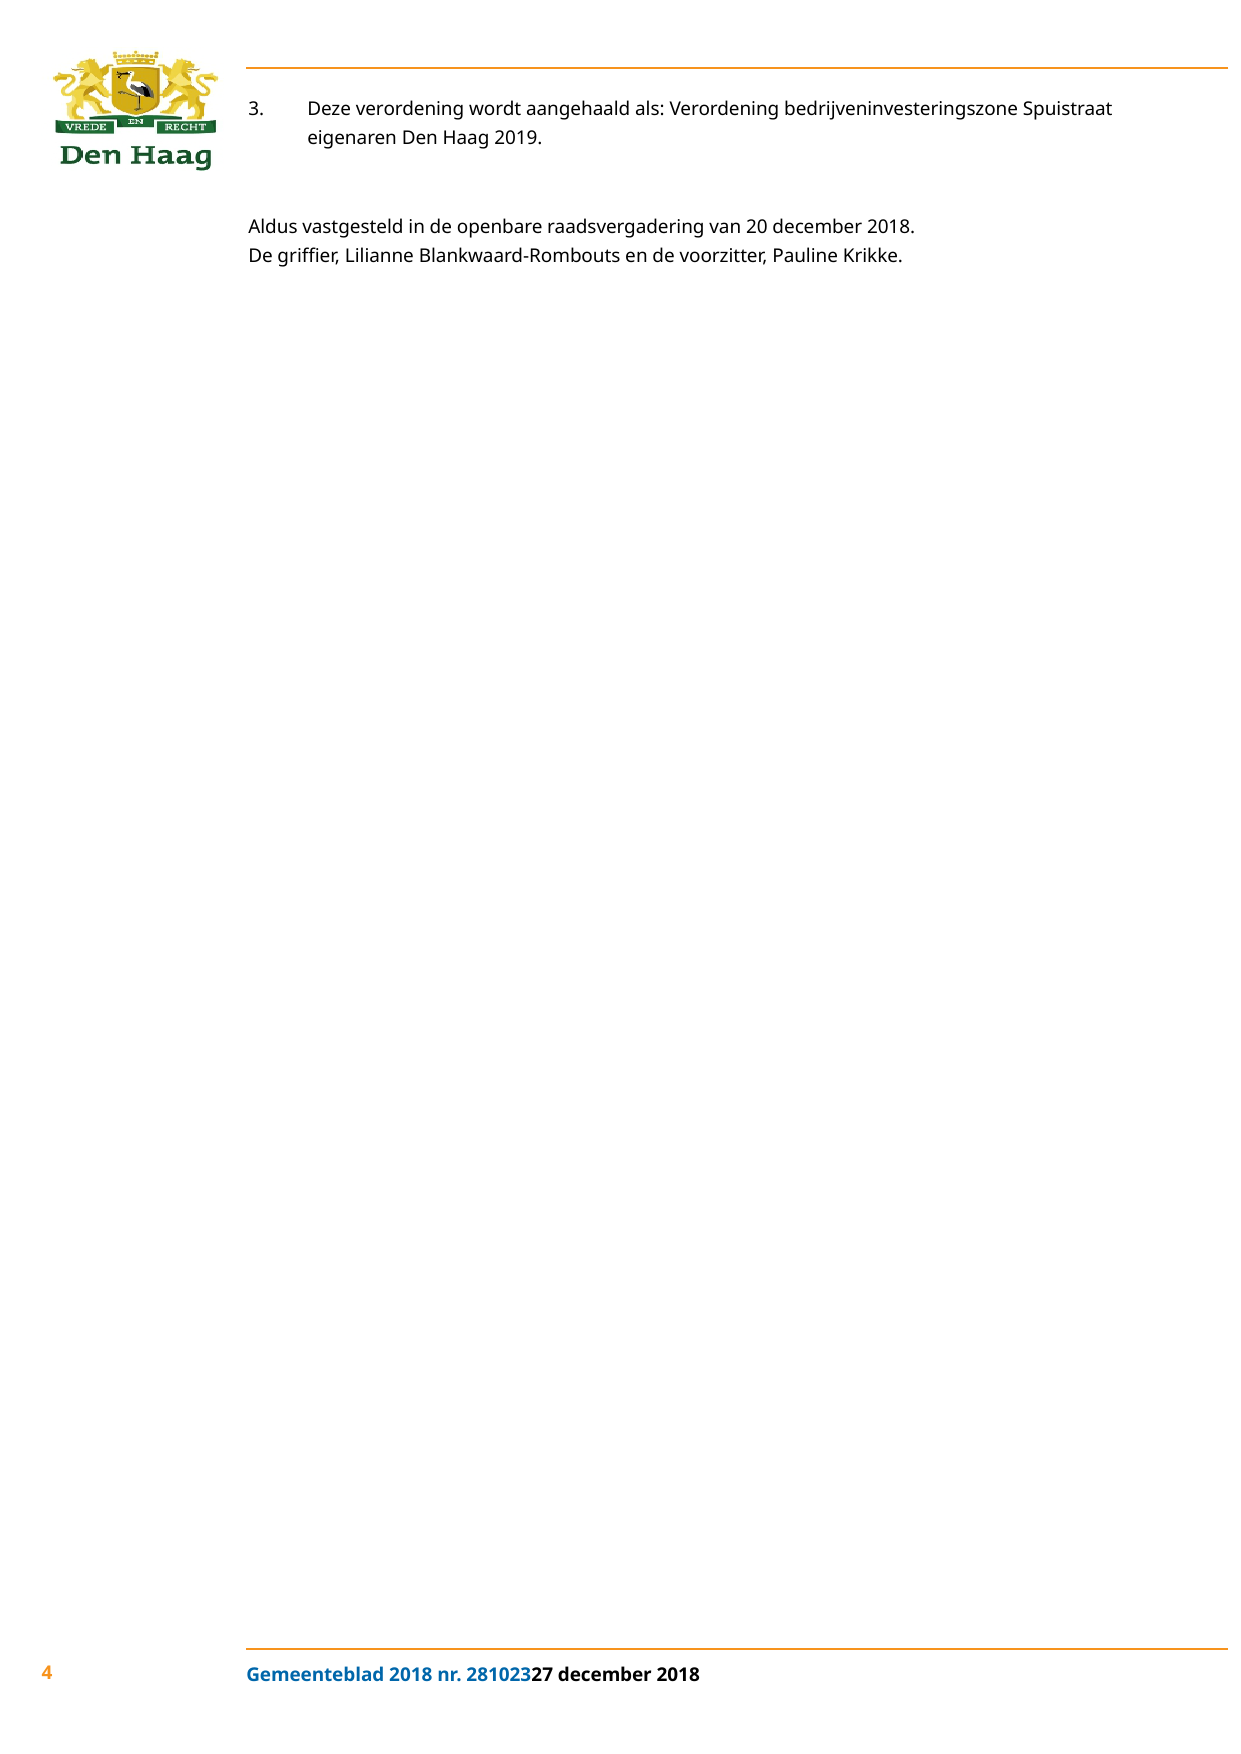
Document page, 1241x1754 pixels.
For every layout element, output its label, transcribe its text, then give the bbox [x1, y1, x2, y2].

text De griffier, Lilianne Blankwaard-Rombouts en de voorzitter, Pauline Krikke. [248, 243, 1152, 268]
picture [41, 47, 231, 172]
text Aldus vastgesteld in de openbare raadsvergadering van 20 december 2018. [248, 213, 1152, 239]
list Deze verordening wordt aangehaald als: Verordening bedrijveninvesteringszone Spuistraat eigenaren Den Haag 2019. [248, 95, 1152, 150]
